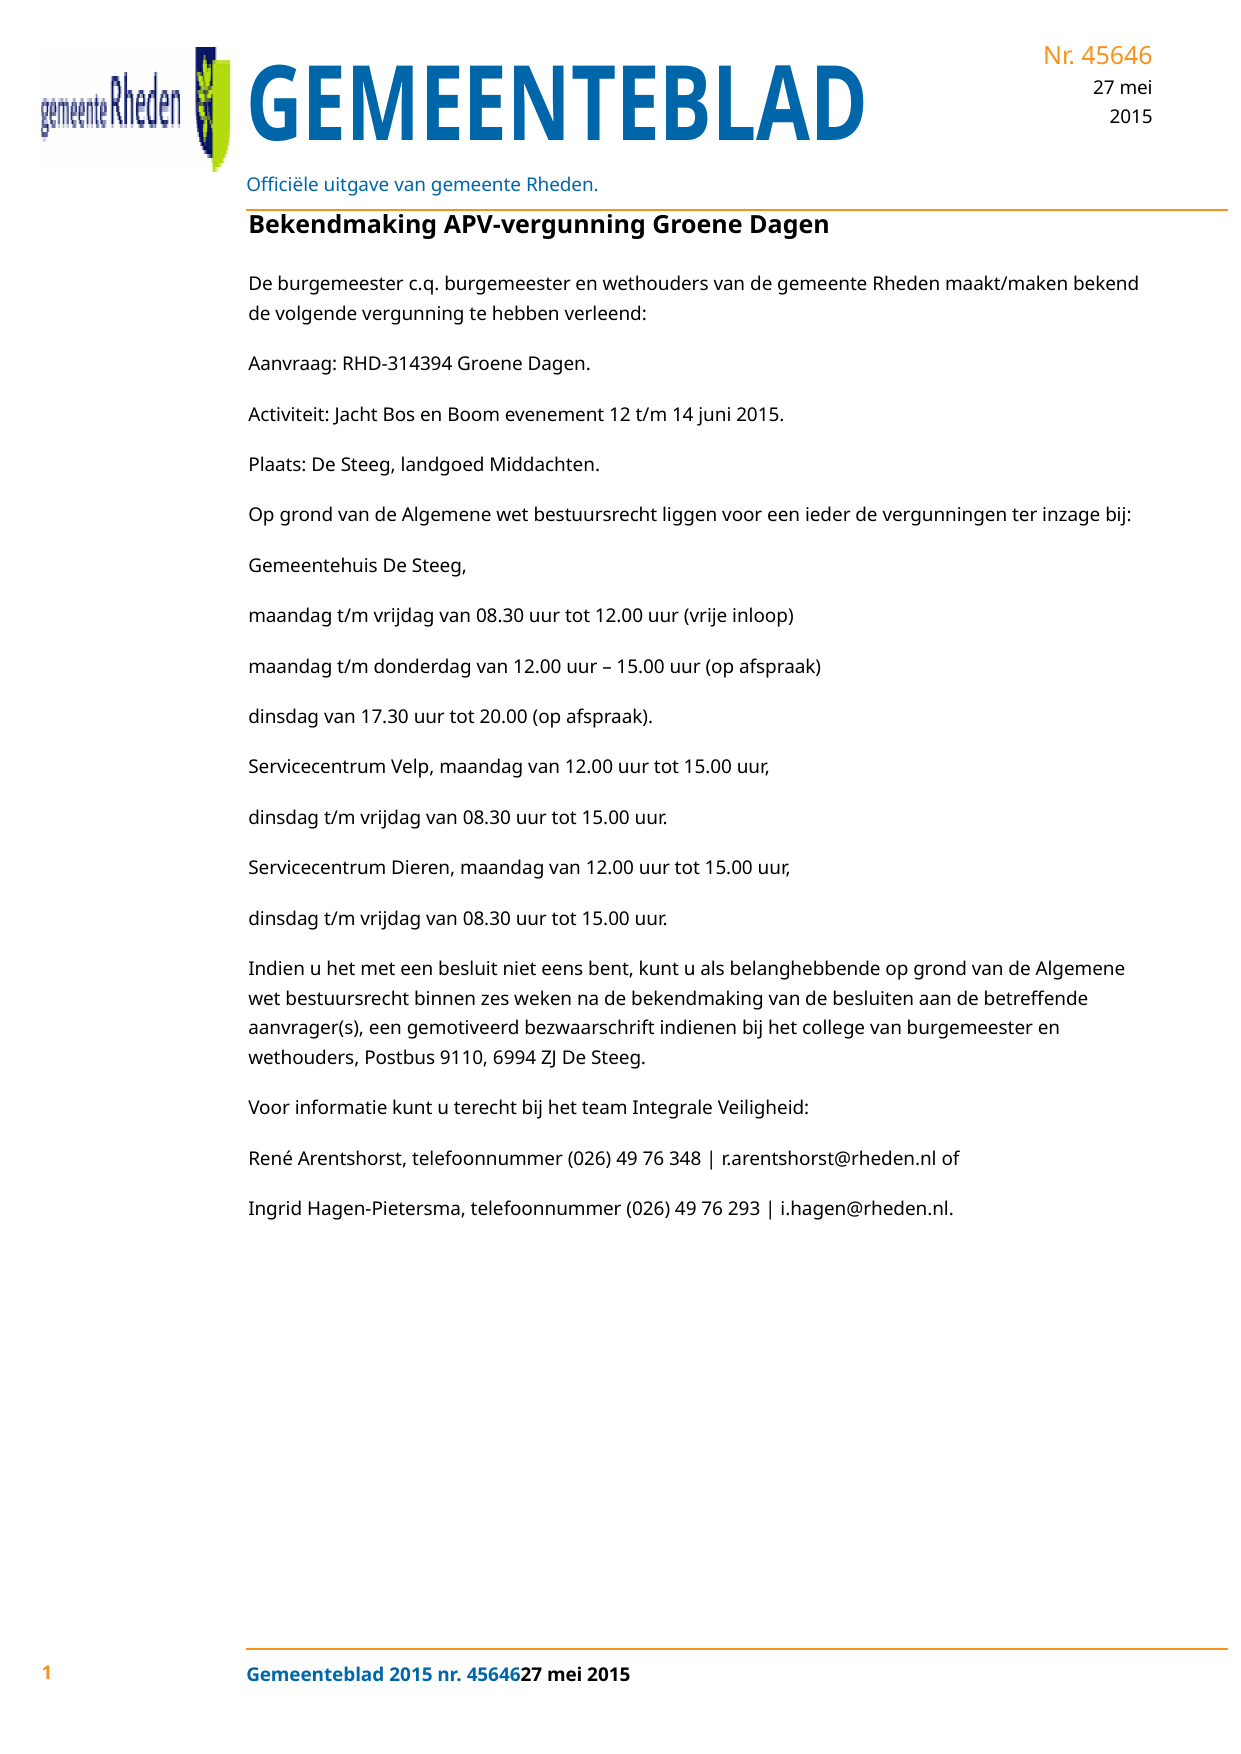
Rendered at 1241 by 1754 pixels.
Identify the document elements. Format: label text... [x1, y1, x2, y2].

text Aanvraag: RHD-314394 Groene Dagen. [248, 350, 1152, 376]
text Gemeentehuis De Steeg, [248, 552, 1152, 578]
text René Arentshorst, telefoonnummer (026) 49 76 348 | r.arentshorst@rheden.nl of [248, 1145, 1152, 1171]
text Op grond van de Algemene wet bestuursrecht liggen voor een ieder de vergunningen ter inzage bij: [248, 502, 1152, 527]
text dinsdag t/m vrijdag van 08.30 uur tot 15.00 uur. [248, 804, 1152, 830]
text Activiteit: Jacht Bos en Boom evenement 12 t/m 14 juni 2015. [248, 401, 1152, 426]
text Ingrid Hagen-Pietersma, telefoonnummer (026) 49 76 293 | i.hagen@rheden.nl. [248, 1195, 1152, 1221]
picture [41, 47, 231, 172]
text Voor informatie kunt u terecht bij het team Integrale Veiligheid: [248, 1094, 1152, 1120]
text Plaats: De Steeg, landgoed Middachten. [248, 451, 1152, 477]
text Bekendmaking APV-vergunning Groene Dagen [248, 211, 1152, 241]
text dinsdag t/m vrijdag van 08.30 uur tot 15.00 uur. [248, 905, 1152, 931]
text Servicecentrum Velp, maandag van 12.00 uur tot 15.00 uur, [248, 754, 1152, 779]
text Servicecentrum Dieren, maandag van 12.00 uur tot 15.00 uur, [248, 854, 1152, 880]
text maandag t/m vrijdag van 08.30 uur tot 12.00 uur (vrije inloop) [248, 602, 1152, 628]
text De burgemeester c.q. burgemeester en wethouders van de gemeente Rheden maakt/maken bekend de volgende vergunning te hebben verleend: [248, 270, 1152, 326]
text dinsdag van 17.30 uur tot 20.00 (op afspraak). [248, 703, 1152, 729]
text maandag t/m donderdag van 12.00 uur – 15.00 uur (op afspraak) [248, 653, 1152, 678]
text Indien u het met een besluit niet eens bent, kunt u als belanghebbende op grond van de Algemene wet bestuursrecht binnen zes weken na de bekendmaking van de besluiten aan de betreffende aanvrager(s), een gemotiveerd bezwaarschrift indienen bij het college van burgemeester en wethouders, Postbus 9110, 6994 ZJ De Steeg. [248, 955, 1152, 1070]
